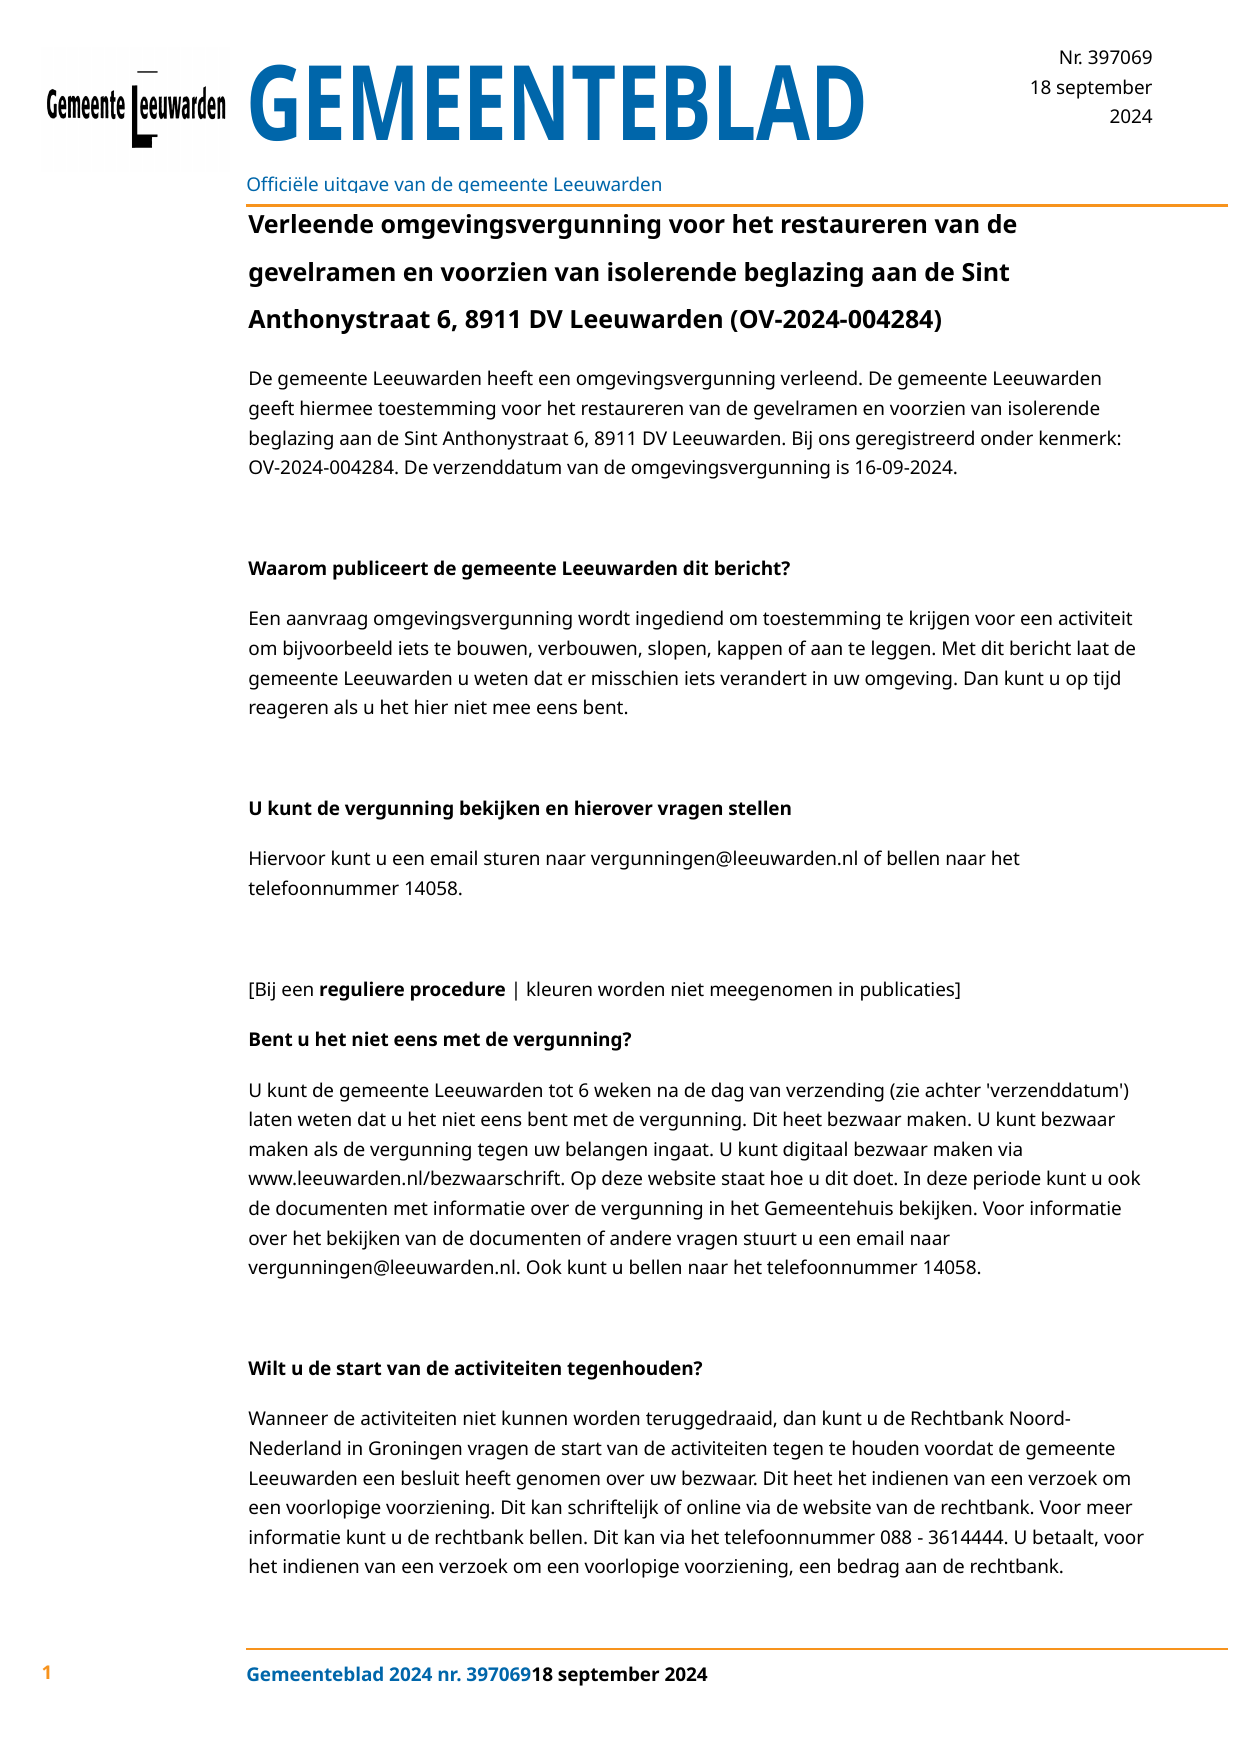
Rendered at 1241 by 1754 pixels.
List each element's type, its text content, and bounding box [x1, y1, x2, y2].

text Hiervoor kunt u een email sturen naar vergunningen@leeuwarden.nl of bellen naar het telefoonnummer 14058. [248, 846, 1152, 901]
text Bent u het niet eens met de vergunning? [248, 1026, 1152, 1052]
text Wilt u de start van de activiteiten tegenhouden? [248, 1355, 1152, 1381]
text U kunt de gemeente Leeuwarden tot 6 weken na de dag van verzending (zie achter 'verzenddatum') laten weten dat u het niet eens bent met de vergunning. Dit heet bezwaar maken. U kunt bezwaar maken als de vergunning tegen uw belangen ingaat. U kunt digitaal bezwaar maken via www.leeuwarden.nl/bezwaarschrift. Op deze website staat hoe u dit doet. In deze periode kunt u ook de documenten met informatie over de vergunning in het Gemeentehuis bekijken. Voor informatie over het bekijken van de documenten of andere vragen stuurt u een email naar vergunningen@leeuwarden.nl. Ook kunt u bellen naar het telefoonnummer 14058. [248, 1077, 1152, 1280]
text Verleende omgevingsvergunning voor het restaureren van de gevelramen en voorzien van isolerende beglazing aan de Sint Anthonystraat 6, 8911 DV Leeuwarden (OV-2024-004284) [248, 207, 1152, 336]
text U kunt de vergunning bekijken en hierover vragen stellen [248, 795, 1152, 821]
text [Bij een reguliere procedure | kleuren worden niet meegenomen in publicaties] [248, 976, 1152, 1002]
text Wanneer de activiteiten niet kunnen worden teruggedraaid, dan kunt u de Rechtbank Noord-Nederland in Groningen vragen de start van de activiteiten tegen te houden voordat de gemeente Leeuwarden een besluit heeft genomen over uw bezwaar. Dit heet het indienen van een verzoek om een voorlopige voorziening. Dit kan schriftelijk of online via de website van de rechtbank. Voor meer informatie kunt u de rechtbank bellen. Dit kan via het telefoonnummer 088 - 3614444. U betaalt, voor het indienen van een verzoek om een voorlopige voorziening, een bedrag aan de rechtbank. [248, 1406, 1152, 1579]
text De gemeente Leeuwarden heeft een omgevingsvergunning verleend. De gemeente Leeuwarden geeft hiermee toestemming voor het restaureren van de gevelramen en voorzien van isolerende beglazing aan de Sint Anthonystraat 6, 8911 DV Leeuwarden. Bij ons geregistreerd onder kenmerk: OV-2024-004284. De verzenddatum van de omgevingsvergunning is 16-09-2024. [248, 366, 1152, 480]
text Waarom publiceert de gemeente Leeuwarden dit bericht? [248, 555, 1152, 581]
text Een aanvraag omgevingsvergunning wordt ingediend om toestemming te krijgen voor een activiteit om bijvoorbeeld iets te bouwen, verbouwen, slopen, kappen of aan te leggen. Met dit bericht laat de gemeente Leeuwarden u weten dat er misschien iets verandert in uw omgeving. Dan kunt u op tijd reageren als u het hier niet mee eens bent. [248, 606, 1152, 720]
picture [41, 47, 231, 172]
